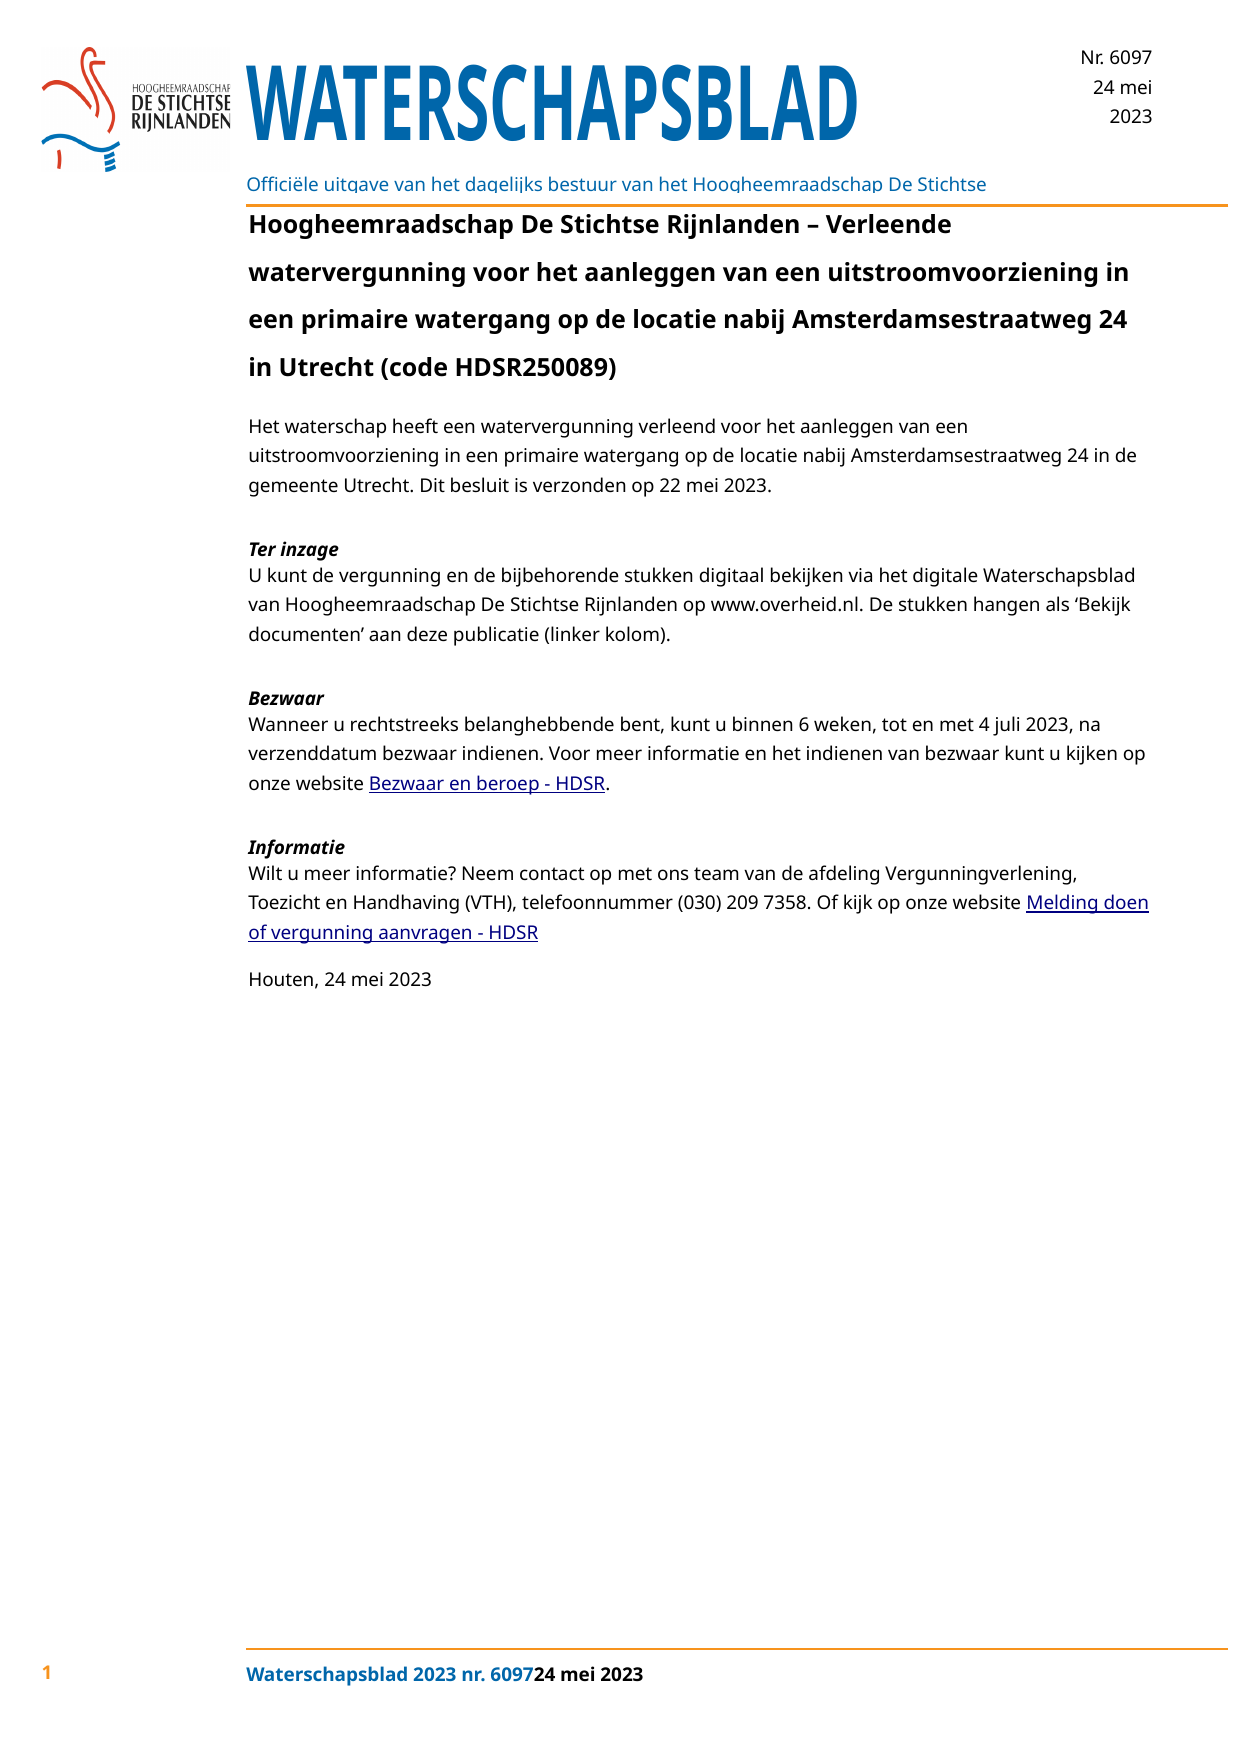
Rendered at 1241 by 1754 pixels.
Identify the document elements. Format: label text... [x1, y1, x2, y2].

text Het waterschap heeft een watervergunning verleend voor het aanleggen van een uitstroomvoorziening in een primaire watergang op de locatie nabij Amsterdamsestraatweg 24 in de gemeente Utrecht. Dit besluit is verzonden op 22 mei 2023. [248, 413, 1152, 498]
text Bezwaar [248, 685, 1152, 711]
text Hoogheemraadschap De Stichtse Rijnlanden – Verleende watervergunning voor het aanleggen van een uitstroomvoorziening in een primaire watergang op de locatie nabij Amsterdamsestraatweg 24 in Utrecht (code HDSR250089) [248, 207, 1152, 384]
text Wanneer u rechtstreeks belanghebbende bent, kunt u binnen 6 weken, tot en met 4 juli 2023, na verzenddatum bezwaar indienen. Voor meer informatie en het indienen van bezwaar kunt u kijken op onze website Bezwaar en beroep - HDSR. [248, 711, 1152, 796]
text Informatie [248, 834, 1152, 860]
text Houten, 24 mei 2023 [248, 967, 1152, 992]
text U kunt de vergunning en de bijbehorende stukken digitaal bekijken via het digitale Waterschapsblad van Hoogheemraadschap De Stichtse Rijnlanden op www.overheid.nl. De stukken hangen als ‘Bekijk documenten’ aan deze publicatie (linker kolom). [248, 562, 1152, 647]
picture [41, 47, 231, 172]
text Ter inzage [248, 536, 1152, 562]
text Wilt u meer informatie? Neem contact op met ons team van de afdeling Vergunningverlening, Toezicht en Handhaving (VTH), telefoonnummer (030) 209 7358. Of kijk op onze website Melding doen of vergunning aanvragen - HDSR [248, 860, 1152, 944]
